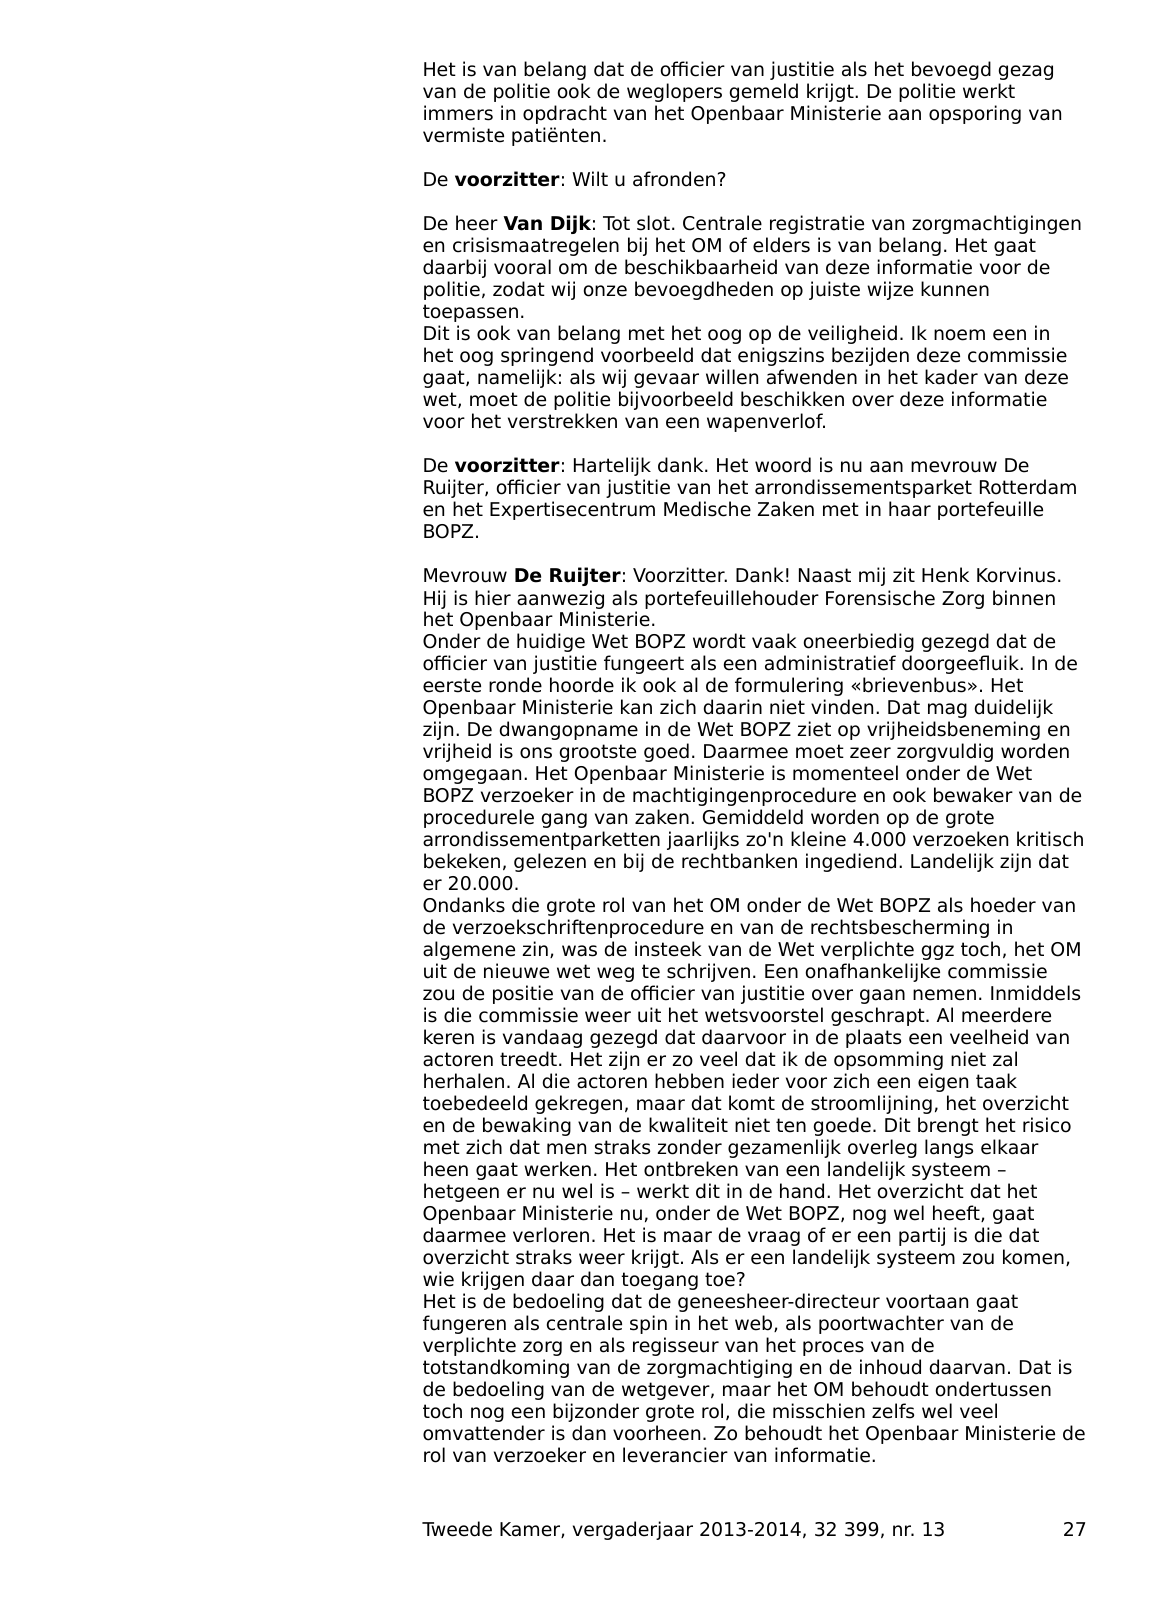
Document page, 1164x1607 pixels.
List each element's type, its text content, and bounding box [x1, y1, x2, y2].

text De voorzitter: Hartelijk dank. Het woord is nu aan mevrouw De Ruijter, officier van justitie van het arrondissementsparket Rotterdam en het Expertisecentrum Medische Zaken met in haar portefeuille BOPZ. [422, 455, 1087, 543]
text De heer Van Dijk: Tot slot. Centrale registratie van zorgmachtigingen en crisismaatregelen bij het OM of elders is van belang. Het gaat daarbij vooral om de beschikbaarheid van deze informatie voor de politie, zodat wij onze bevoegdheden op juiste wijze kunnen toepassen. [422, 213, 1087, 323]
text Het is van belang dat de officier van justitie als het bevoegd gezag van de politie ook de weglopers gemeld krijgt. De politie werkt immers in opdracht van het Openbaar Ministerie aan opsporing van vermiste patiënten. [422, 59, 1087, 147]
text Het is de bedoeling dat de geneesheer-directeur voortaan gaat fungeren als centrale spin in het web, als poortwachter van de verplichte zorg en als regisseur van het proces van de totstandkoming van de zorgmachtiging en de inhoud daarvan. Dat is de bedoeling van de wetgever, maar het OM behoudt ondertussen toch nog een bijzonder grote rol, die misschien zelfs wel veel omvattender is dan voorheen. Zo behoudt het Openbaar Ministerie de rol van verzoeker en leverancier van informatie. [422, 1291, 1087, 1467]
text De voorzitter: Wilt u afronden? [422, 169, 1087, 191]
text Mevrouw De Ruijter: Voorzitter. Dank! Naast mij zit Henk Korvinus. Hij is hier aanwezig als portefeuillehouder Forensische Zorg binnen het Openbaar Ministerie. [422, 565, 1087, 631]
text Dit is ook van belang met het oog op de veiligheid. Ik noem een in het oog springend voorbeeld dat enigszins bezijden deze commissie gaat, namelijk: als wij gevaar willen afwenden in het kader van deze wet, moet de politie bijvoorbeeld beschikken over deze informatie voor het verstrekken van een wapenverlof. [422, 323, 1087, 433]
text Ondanks die grote rol van het OM onder de Wet BOPZ als hoeder van de verzoekschriftenprocedure en van de rechtsbescherming in algemene zin, was de insteek van de Wet verplichte ggz toch, het OM uit de nieuwe wet weg te schrijven. Een onafhankelijke commissie zou de positie van de officier van justitie over gaan nemen. Inmiddels is die commissie weer uit het wetsvoorstel geschrapt. Al meerdere keren is vandaag gezegd dat daarvoor in de plaats een veelheid van actoren treedt. Het zijn er zo veel dat ik de opsomming niet zal herhalen. Al die actoren hebben ieder voor zich een eigen taak toebedeeld gekregen, maar dat komt de stroomlijning, het overzicht en de bewaking van de kwaliteit niet ten goede. Dit brengt het risico met zich dat men straks zonder gezamenlijk overleg langs elkaar heen gaat werken. Het ontbreken van een landelijk systeem – hetgeen er nu wel is – werkt dit in de hand. Het overzicht dat het Openbaar Ministerie nu, onder de Wet BOPZ, nog wel heeft, gaat daarmee verloren. Het is maar de vraag of er een partij is die dat overzicht straks weer krijgt. Als er een landelijk systeem zou komen, wie krijgen daar dan toegang toe? [422, 895, 1087, 1291]
text Onder de huidige Wet BOPZ wordt vaak oneerbiedig gezegd dat de officier van justitie fungeert als een administratief doorgeefluik. In de eerste ronde hoorde ik ook al de formulering «brievenbus». Het Openbaar Ministerie kan zich daarin niet vinden. Dat mag duidelijk zijn. De dwangopname in de Wet BOPZ ziet op vrijheidsbeneming en vrijheid is ons grootste goed. Daarmee moet zeer zorgvuldig worden omgegaan. Het Openbaar Ministerie is momenteel onder de Wet BOPZ verzoeker in de machtigingenprocedure en ook bewaker van de procedurele gang van zaken. Gemiddeld worden op de grote arrondissementparketten jaarlijks zo'n kleine 4.000 verzoeken kritisch bekeken, gelezen en bij de rechtbanken ingediend. Landelijk zijn dat er 20.000. [422, 631, 1087, 895]
